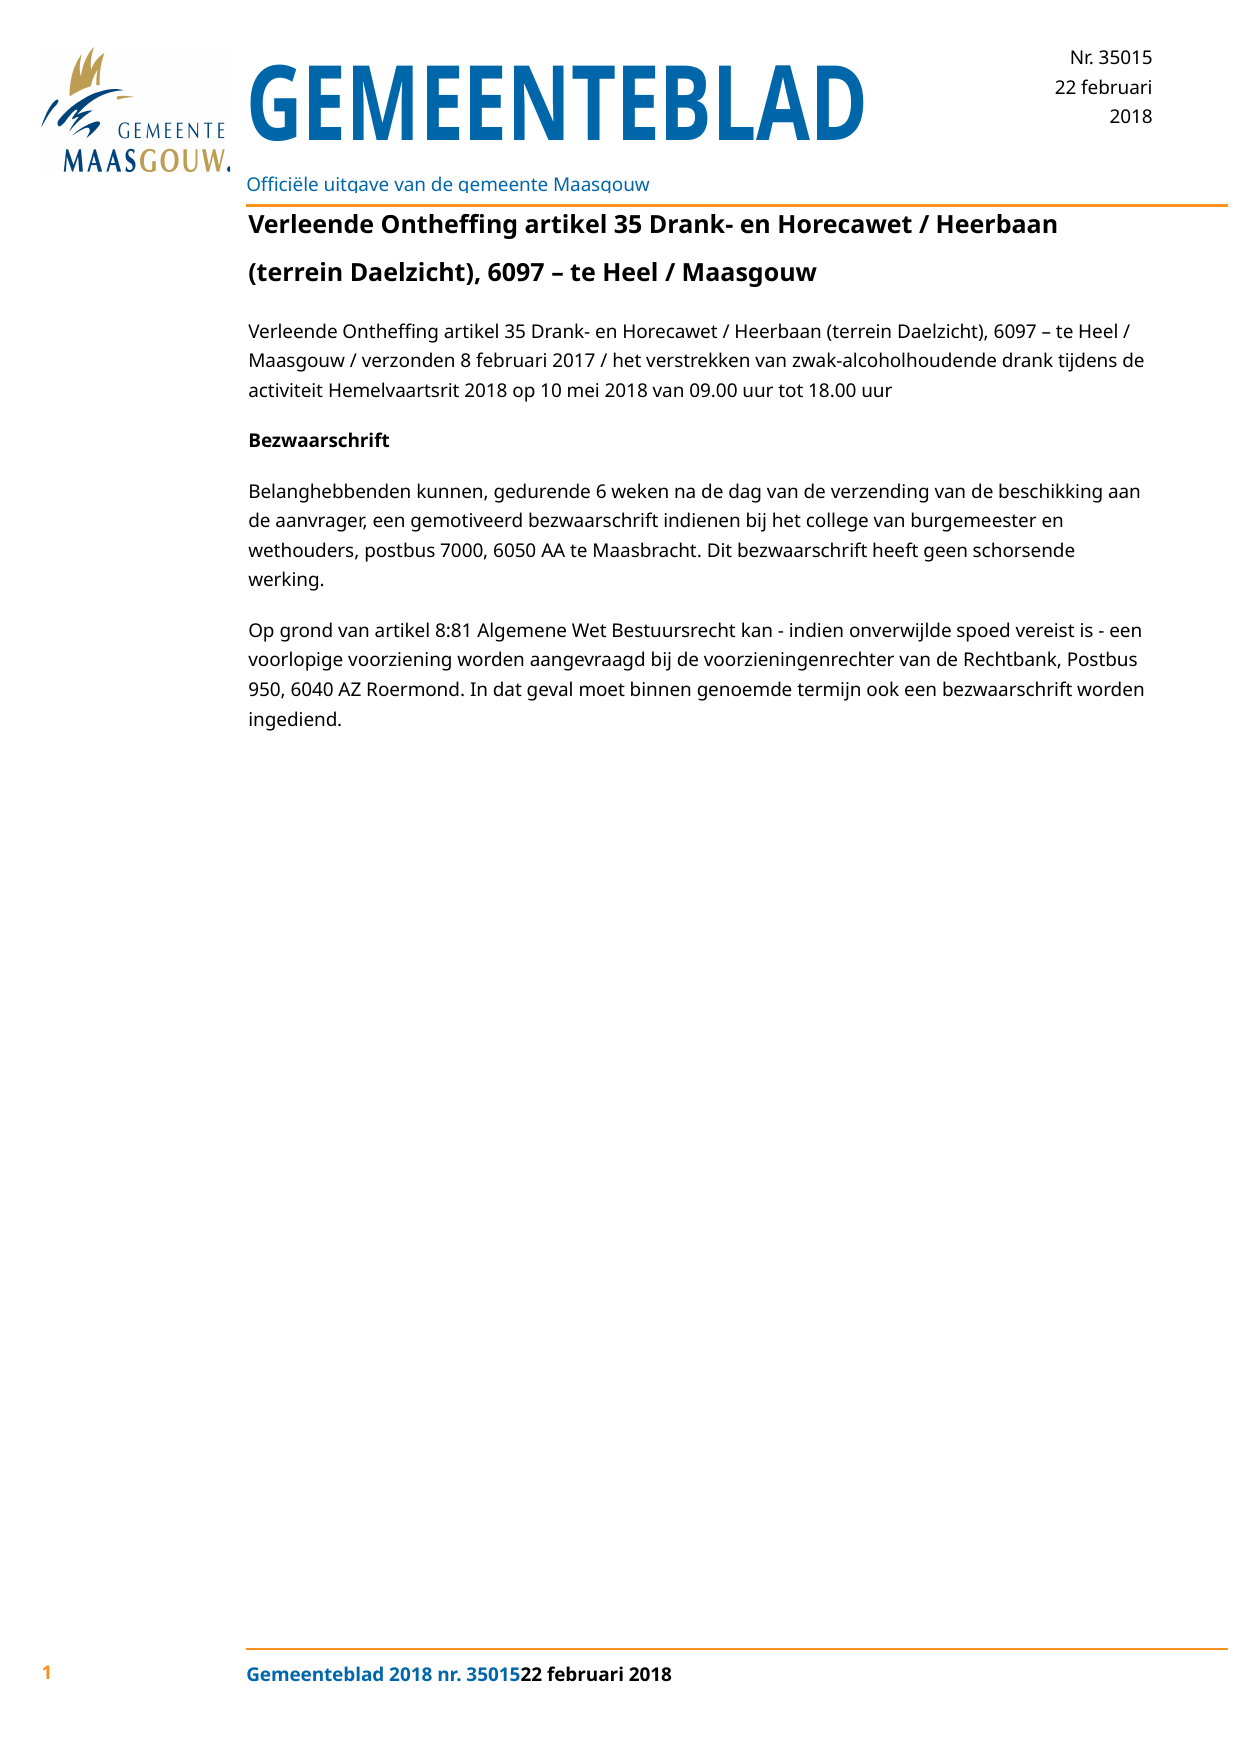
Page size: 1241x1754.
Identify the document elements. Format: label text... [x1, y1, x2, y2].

picture [41, 47, 231, 172]
text Verleende Ontheffing artikel 35 Drank- en Horecawet / Heerbaan (terrein Daelzicht), 6097 – te Heel / Maasgouw [248, 207, 1152, 288]
text Verleende Ontheffing artikel 35 Drank- en Horecawet / Heerbaan (terrein Daelzicht), 6097 – te Heel / Maasgouw / verzonden 8 februari 2017 / het verstrekken van zwak-alcoholhoudende drank tijdens de activiteit Hemelvaartsrit 2018 op 10 mei 2018 van 09.00 uur tot 18.00 uur [248, 318, 1152, 403]
text Bezwaarschrift [248, 427, 1152, 453]
text Belanghebbenden kunnen, gedurende 6 weken na de dag van de verzending van de beschikking aan de aanvrager, een gemotiveerd bezwaarschrift indienen bij het college van burgemeester en wethouders, postbus 7000, 6050 AA te Maasbracht. Dit bezwaarschrift heeft geen schorsende werking. [248, 478, 1152, 592]
text Op grond van artikel 8:81 Algemene Wet Bestuursrecht kan - indien onverwijlde spoed vereist is - een voorlopige voorziening worden aangevraagd bij de voorzieningenrechter van de Rechtbank, Postbus 950, 6040 AZ Roermond. In dat geval moet binnen genoemde termijn ook een bezwaarschrift worden ingediend. [248, 617, 1152, 732]
